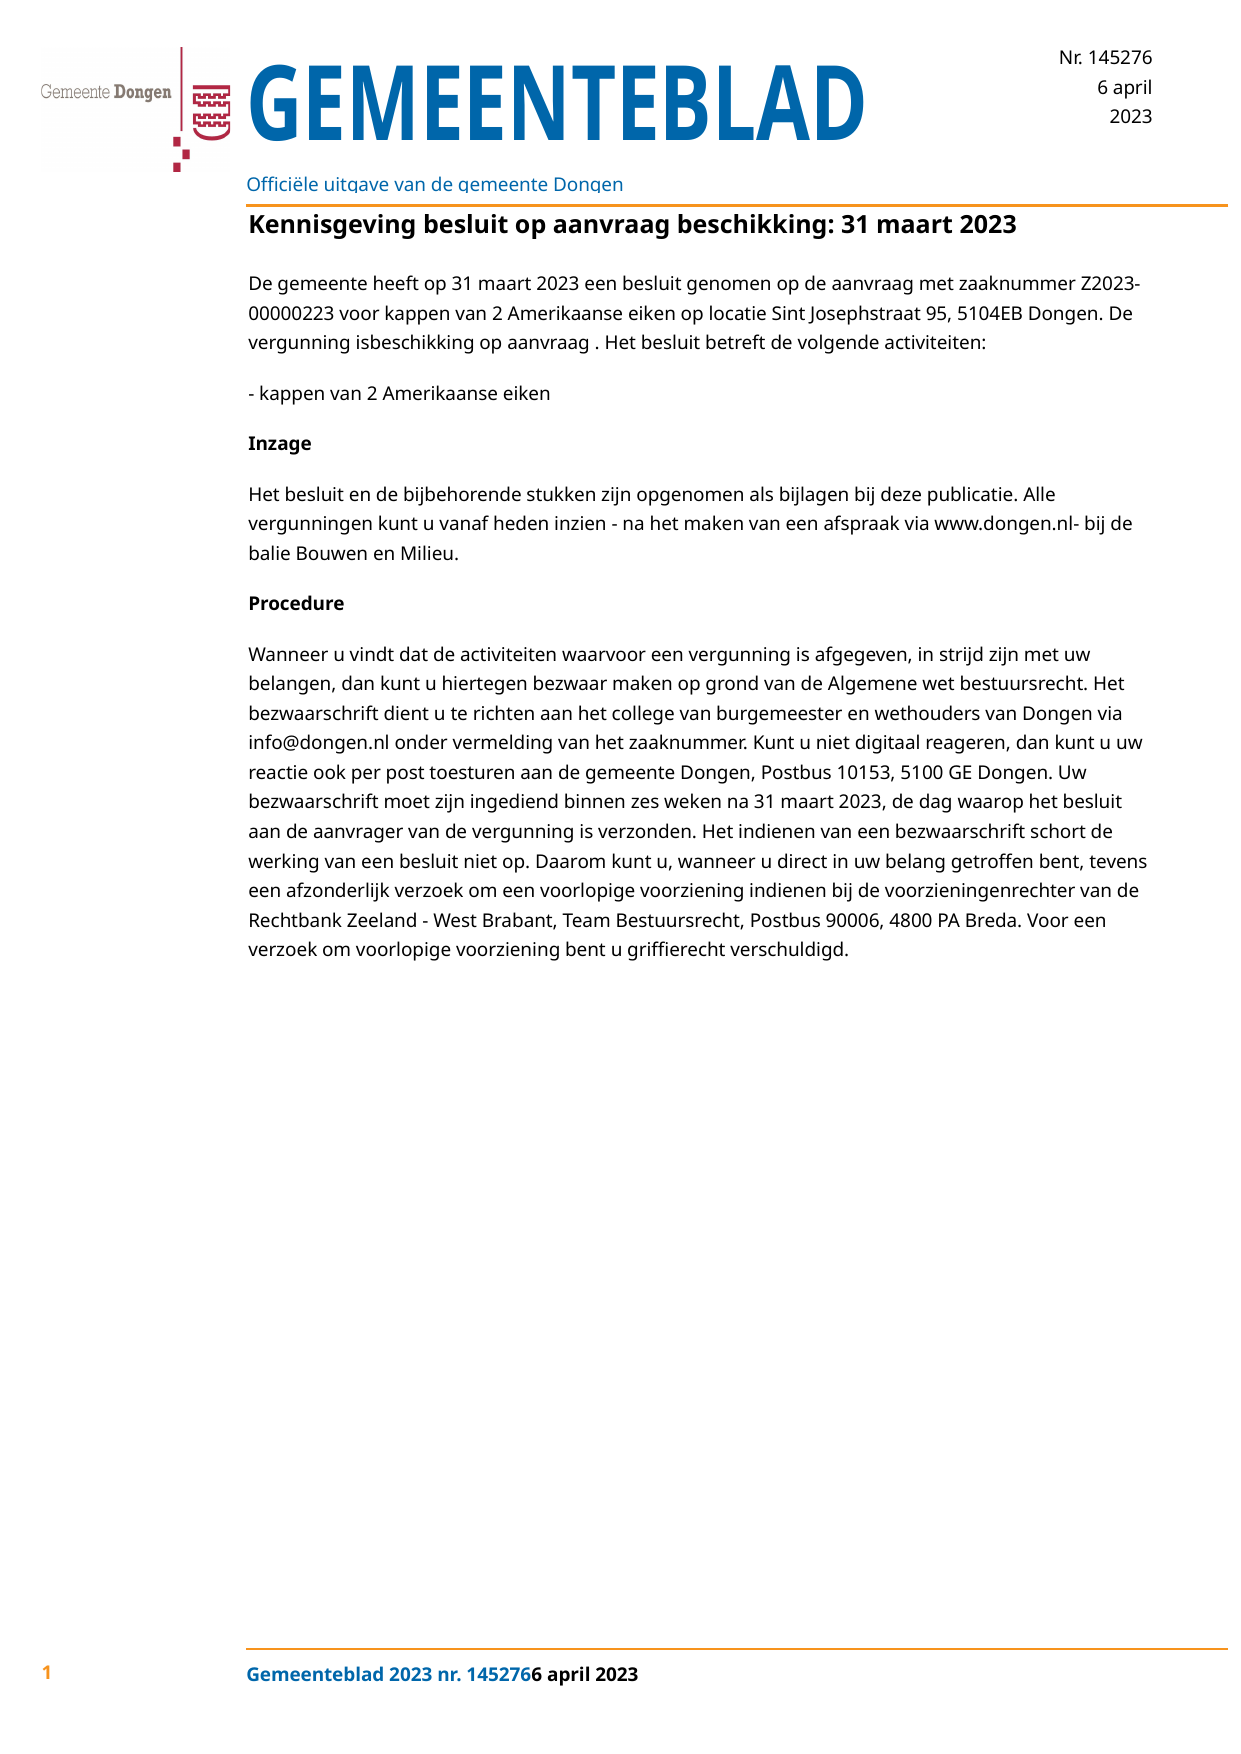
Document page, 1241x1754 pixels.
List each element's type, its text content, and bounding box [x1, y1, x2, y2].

text Het besluit en de bijbehorende stukken zijn opgenomen als bijlagen bij deze publicatie. Alle vergunningen kunt u vanaf heden inzien - na het maken van een afspraak via www.dongen.nl- bij de balie Bouwen en Milieu. [248, 481, 1152, 566]
text Inzage [248, 430, 1152, 456]
text Wanneer u vindt dat de activiteiten waarvoor een vergunning is afgegeven, in strijd zijn met uw belangen, dan kunt u hiertegen bezwaar maken op grond van de Algemene wet bestuursrecht. Het bezwaarschrift dient u te richten aan het college van burgemeester en wethouders van Dongen via info@dongen.nl onder vermelding van het zaaknummer. Kunt u niet digitaal reageren, dan kunt u uw reactie ook per post toesturen aan de gemeente Dongen, Postbus 10153, 5100 GE Dongen. Uw bezwaarschrift moet zijn ingediend binnen zes weken na 31 maart 2023, de dag waarop het besluit aan de aanvrager van de vergunning is verzonden. Het indienen van een bezwaarschrift schort de werking van een besluit niet op. Daarom kunt u, wanneer u direct in uw belang getroffen bent, tevens een afzonderlijk verzoek om een voorlopige voorziening indienen bij de voorzieningenrechter van de Rechtbank Zeeland - West Brabant, Team Bestuursrecht, Postbus 90006, 4800 PA Breda. Voor een verzoek om voorlopige voorziening bent u griffierecht verschuldigd. [248, 641, 1152, 962]
picture [41, 47, 231, 172]
text Procedure [248, 590, 1152, 616]
text - kappen van 2 Amerikaanse eiken [248, 380, 1152, 406]
text Kennisgeving besluit op aanvraag beschikking: 31 maart 2023 [248, 207, 1152, 241]
text De gemeente heeft op 31 maart 2023 een besluit genomen op de aanvraag met zaaknummer Z2023-00000223 voor kappen van 2 Amerikaanse eiken op locatie Sint Josephstraat 95, 5104EB Dongen. De vergunning isbeschikking op aanvraag . Het besluit betreft de volgende activiteiten: [248, 270, 1152, 355]
